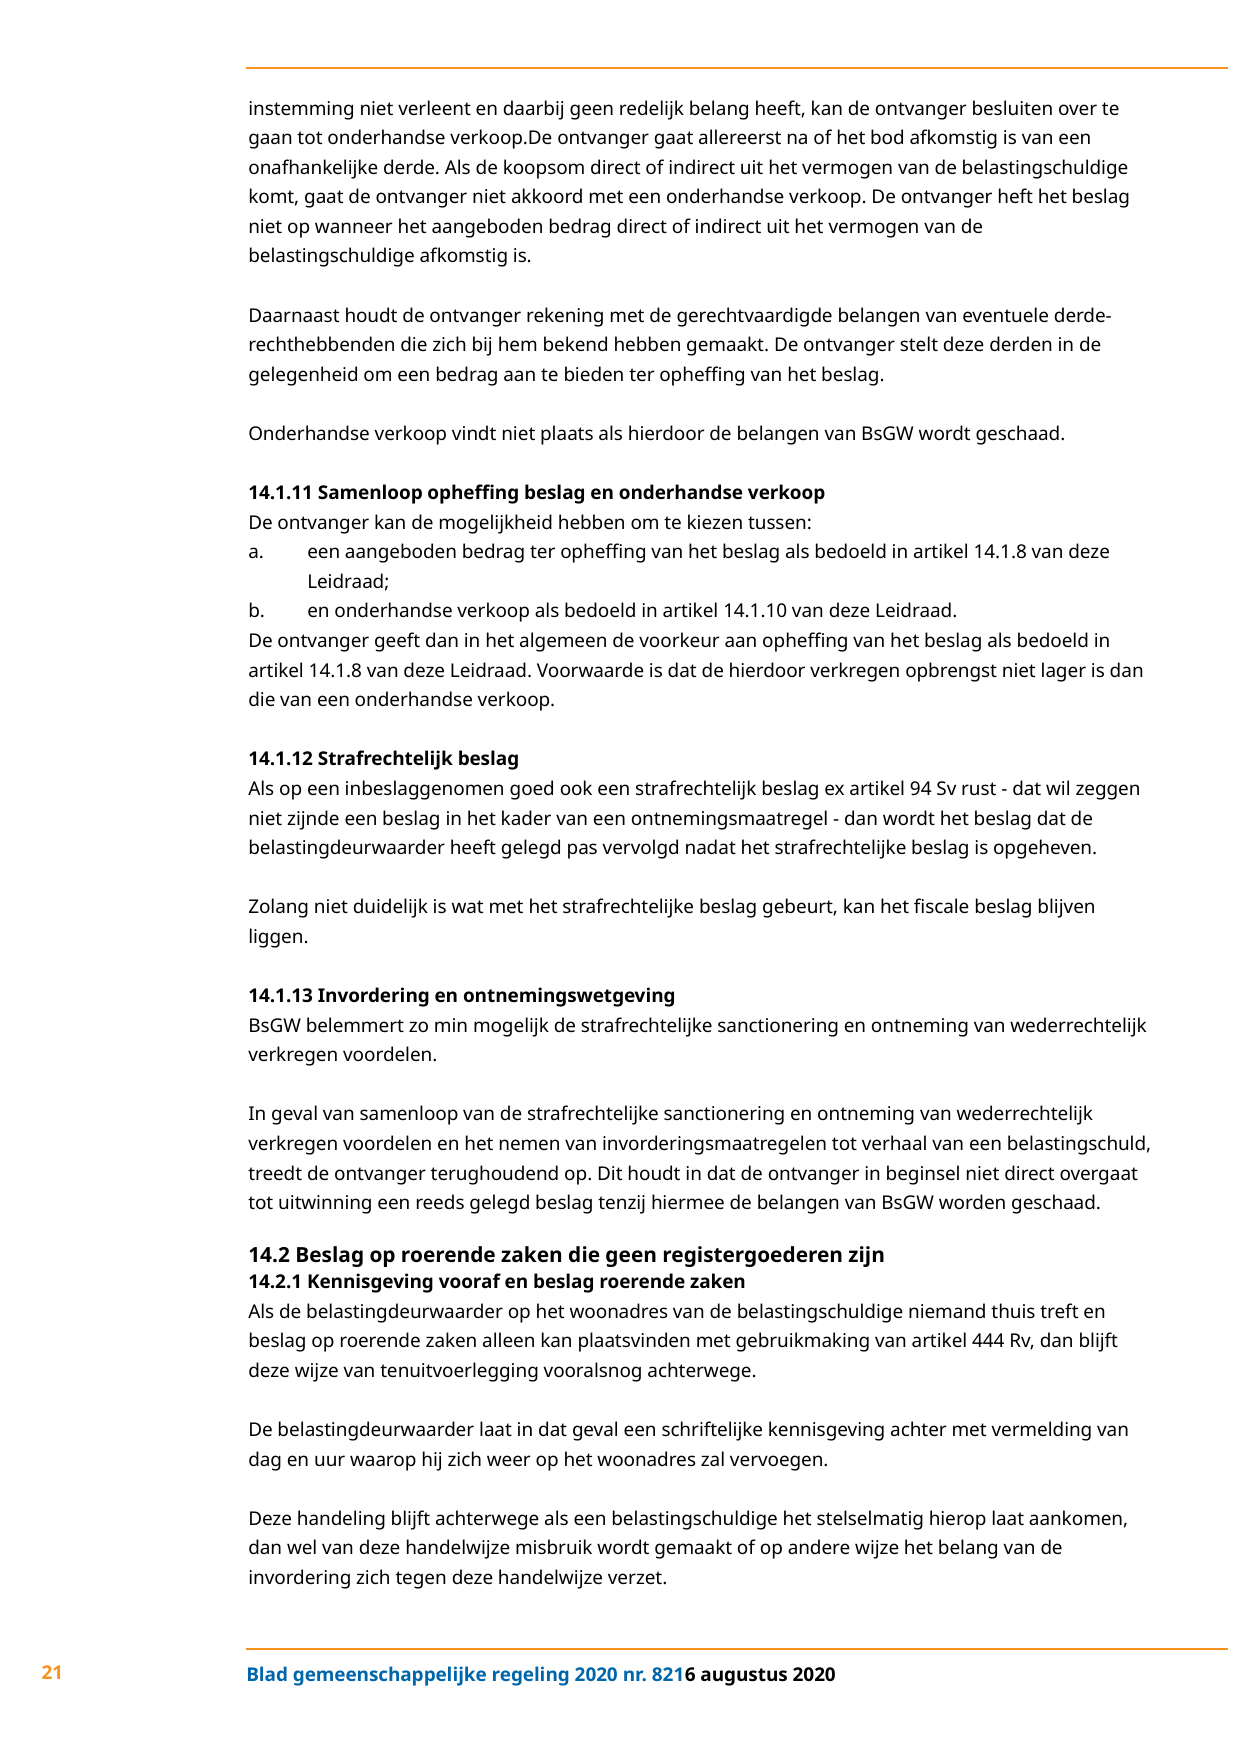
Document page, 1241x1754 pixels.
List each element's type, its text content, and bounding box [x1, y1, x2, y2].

text Onderhandse verkoop vindt niet plaats als hierdoor de belangen van BsGW wordt geschaad. [248, 420, 1152, 446]
list en onderhandse verkoop als bedoeld in artikel 14.1.10 van deze Leidraad. [248, 598, 1152, 623]
text De ontvanger kan de mogelijkheid hebben om te kiezen tussen: [248, 509, 1152, 535]
text Als op een inbeslaggenomen goed ook een strafrechtelijk beslag ex artikel 94 Sv rust - dat wil zeggen niet zijnde een beslag in het kader van een ontnemingsmaatregel - dan wordt het beslag dat de belastingdeurwaarder heeft gelegd pas vervolgd nadat het strafrechtelijke beslag is opgeheven. [248, 775, 1152, 860]
text 14.1.11 Samenloop opheffing beslag en onderhandse verkoop [248, 479, 1152, 505]
text 14.1.12 Strafrechtelijk beslag [248, 746, 1152, 771]
text BsGW belemmert zo min mogelijk de strafrechtelijke sanctionering en ontneming van wederrechtelijk verkregen voordelen. [248, 1012, 1152, 1067]
text instemming niet verleent en daarbij geen redelijk belang heeft, kan de ontvanger besluiten over te gaan tot onderhandse verkoop.De ontvanger gaat allereerst na of het bod afkomstig is van een onafhankelijke derde. Als de koopsom direct of indirect uit het vermogen van de belastingschuldige komt, gaat de ontvanger niet akkoord met een onderhandse verkoop. De ontvanger heft het beslag niet op wanneer het aangeboden bedrag direct of indirect uit het vermogen van de belastingschuldige afkomstig is. [248, 95, 1152, 268]
text 14.1.13 Invordering en ontnemingswetgeving [248, 982, 1152, 1008]
text 14.2.1 Kennisgeving vooraf en beslag roerende zaken [248, 1268, 1152, 1294]
text Als de belastingdeurwaarder op het woonadres van de belastingschuldige niemand thuis treft en beslag op roerende zaken alleen kan plaatsvinden met gebruikmaking van artikel 444 Rv, dan blijft deze wijze van tenuitvoerlegging vooralsnog achterwege. [248, 1298, 1152, 1383]
text Deze handeling blijft achterwege als een belastingschuldige het stelselmatig hierop laat aankomen, dan wel van deze handelwijze misbruik wordt gemaakt of op andere wijze het belang van de invordering zich tegen deze handelwijze verzet. [248, 1505, 1152, 1590]
text In geval van samenloop van de strafrechtelijke sanctionering en ontneming van wederrechtelijk verkregen voordelen en het nemen van invorderingsmaatregelen tot verhaal van een belastingschuld, treedt de ontvanger terughoudend op. Dit houdt in dat de ontvanger in beginsel niet direct overgaat tot uitwinning een reeds gelegd beslag tenzij hiermee de belangen van BsGW worden geschaad. [248, 1101, 1152, 1215]
picture [41, 47, 231, 172]
list een aangeboden bedrag ter opheffing van het beslag als bedoeld in artikel 14.1.8 van deze Leidraad; [248, 538, 1152, 594]
text De ontvanger geeft dan in het algemeen de voorkeur aan opheffing van het beslag als bedoeld in artikel 14.1.8 van deze Leidraad. Voorwaarde is dat de hierdoor verkregen opbrengst niet lager is dan die van een onderhandse verkoop. [248, 627, 1152, 712]
text Daarnaast houdt de ontvanger rekening met de gerechtvaardigde belangen van eventuele derde-rechthebbenden die zich bij hem bekend hebben gemaakt. De ontvanger stelt deze derden in de gelegenheid om een bedrag aan te bieden ter opheffing van het beslag. [248, 302, 1152, 387]
text 14.2 Beslag op roerende zaken die geen registergoederen zijn [248, 1240, 1152, 1268]
text Zolang niet duidelijk is wat met het strafrechtelijke beslag gebeurt, kan het fiscale beslag blijven liggen. [248, 893, 1152, 949]
text De belastingdeurwaarder laat in dat geval een schriftelijke kennisgeving achter met vermelding van dag en uur waarop hij zich weer op het woonadres zal vervoegen. [248, 1416, 1152, 1471]
